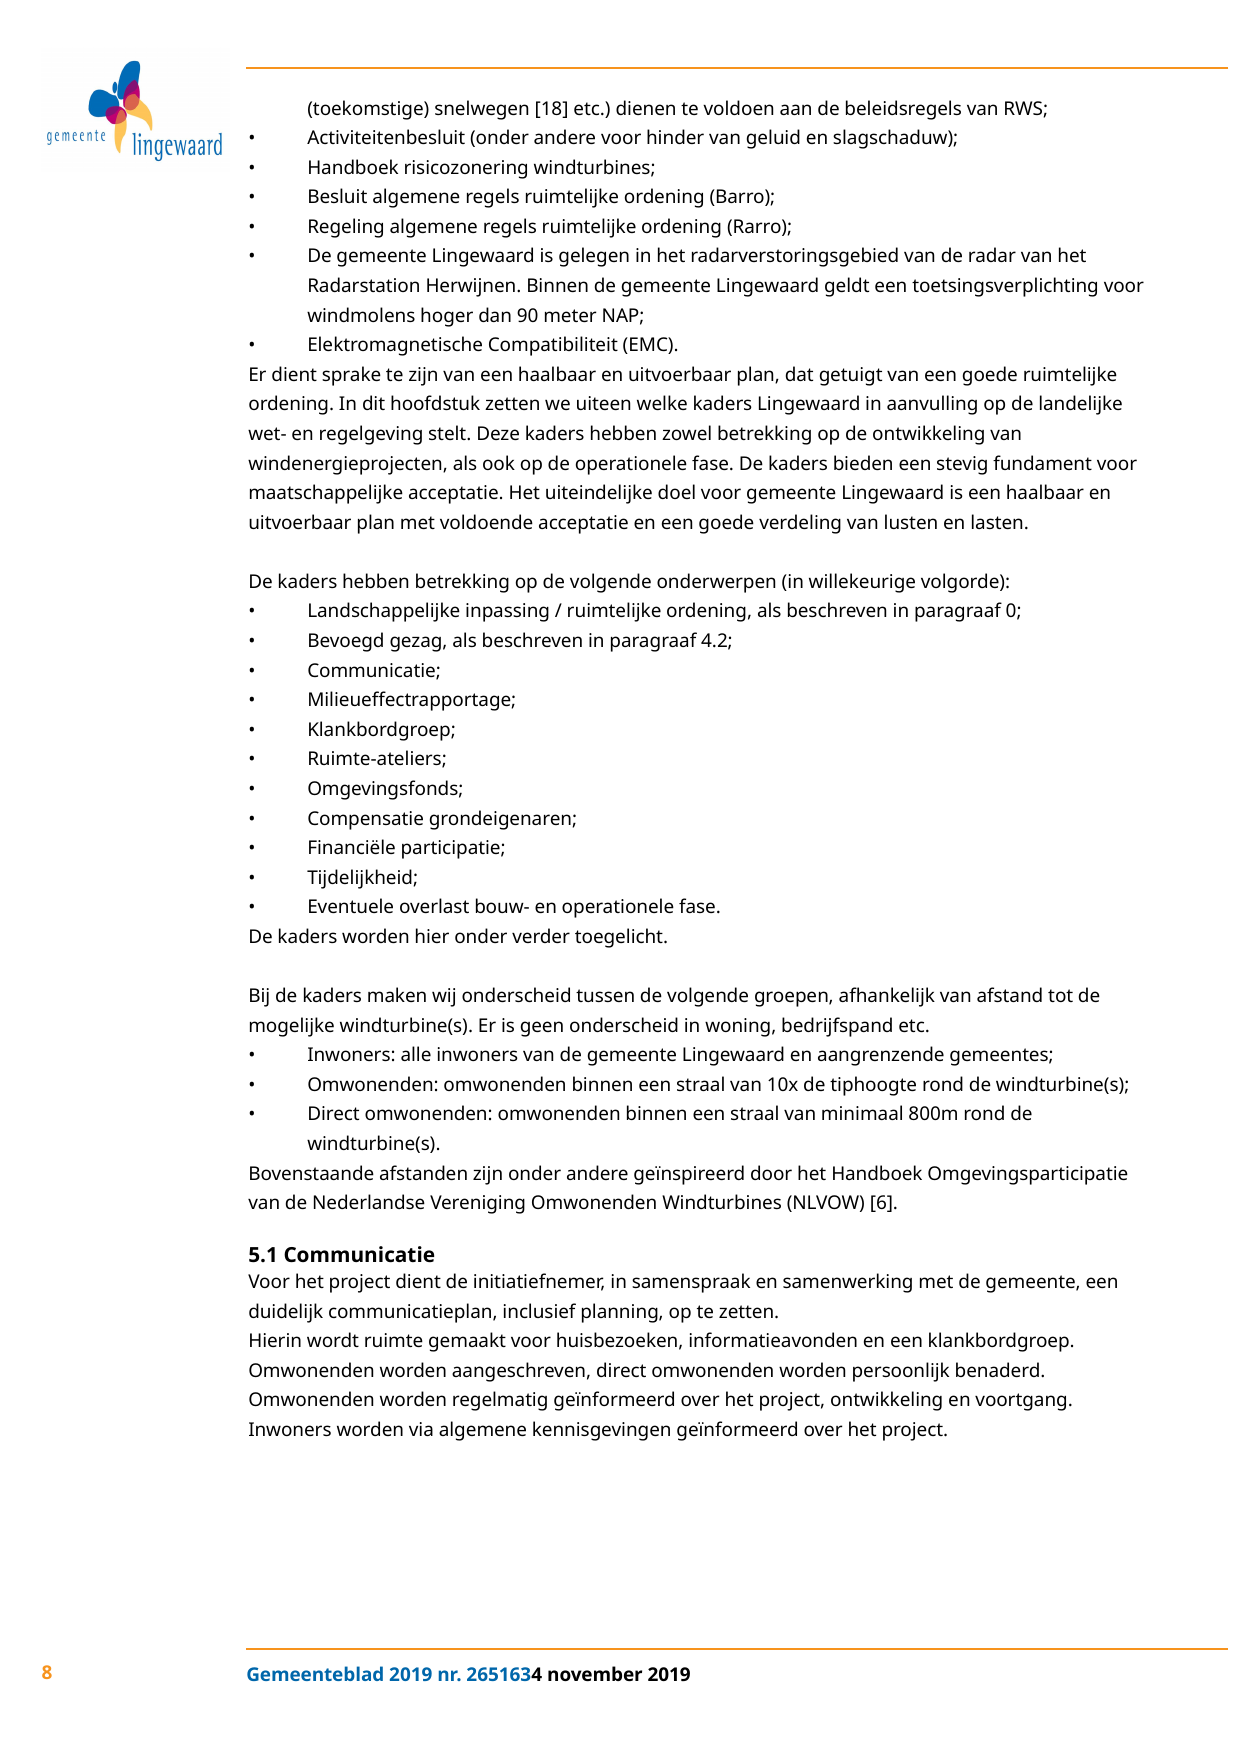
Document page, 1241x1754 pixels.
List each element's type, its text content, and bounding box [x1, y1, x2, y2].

list Omwonenden: omwonenden binnen een straal van 10x de tiphoogte rond de windturbine(s); [248, 1071, 1152, 1097]
text De kaders worden hier onder verder toegelicht. [248, 923, 1152, 949]
list Elektromagnetische Compatibiliteit (EMC). [248, 331, 1152, 357]
list Bevoegd gezag, als beschreven in paragraaf 4.2; [248, 627, 1152, 653]
list De gemeente Lingewaard is gelegen in het radarverstoringsgebied van de radar van het Radarstation Herwijnen. Binnen de gemeente Lingewaard geldt een toetsingsverplichting voor windmolens hoger dan 90 meter NAP; [248, 243, 1152, 328]
list Tijdelijkheid; [248, 864, 1152, 890]
list Compensatie grondeigenaren; [248, 805, 1152, 831]
list Regeling algemene regels ruimtelijke ordening (Rarro); [248, 213, 1152, 239]
text Bij de kaders maken wij onderscheid tussen de volgende groepen, afhankelijk van afstand tot de mogelijke windturbine(s). Er is geen onderscheid in woning, bedrijfspand etc. [248, 982, 1152, 1038]
text 5.1 Communicatie [248, 1240, 1152, 1268]
list Landschappelijke inpassing / ruimtelijke ordening, als beschreven in paragraaf 0; [248, 598, 1152, 623]
text Voor het project dient de initiatiefnemer, in samenspraak en samenwerking met de gemeente, een duidelijk communicatieplan, inclusief planning, op te zetten. [248, 1268, 1152, 1323]
list Communicatie; [248, 657, 1152, 683]
list Milieueffectrapportage; [248, 686, 1152, 712]
text De kaders hebben betrekking op de volgende onderwerpen (in willekeurige volgorde): [248, 568, 1152, 594]
text Bovenstaande afstanden zijn onder andere geïnspireerd door het Handboek Omgevingsparticipatie van de Nederlandse Vereniging Omwonenden Windturbines (NLVOW) [6]. [248, 1160, 1152, 1215]
list Handboek risicozonering windturbines; [248, 154, 1152, 180]
list Ruimte-ateliers; [248, 746, 1152, 771]
text Er dient sprake te zijn van een haalbaar en uitvoerbaar plan, dat getuigt van een goede ruimtelijke ordening. In dit hoofdstuk zetten we uiteen welke kaders Lingewaard in aanvulling op de landelijke wet- en regelgeving stelt. Deze kaders hebben zowel betrekking op de ontwikkeling van windenergieprojecten, als ook op de operationele fase. De kaders bieden een stevig fundament voor maatschappelijke acceptatie. Het uiteindelijke doel voor gemeente Lingewaard is een haalbaar en uitvoerbaar plan met voldoende acceptatie en een goede verdeling van lusten en lasten. [248, 361, 1152, 535]
list Inwoners: alle inwoners van de gemeente Lingewaard en aangrenzende gemeentes; [248, 1041, 1152, 1067]
list Omgevingsfonds; [248, 775, 1152, 801]
picture [41, 47, 231, 172]
list Klankbordgroep; [248, 716, 1152, 742]
text Omwonenden worden aangeschreven, direct omwonenden worden persoonlijk benaderd. Omwonenden worden regelmatig geïnformeerd over het project, ontwikkeling en voortgang. Inwoners worden via algemene kennisgevingen geïnformeerd over het project. [248, 1357, 1152, 1442]
list Activiteitenbesluit (onder andere voor hinder van geluid en slagschaduw); [248, 124, 1152, 150]
text Hierin wordt ruimte gemaakt voor huisbezoeken, informatieavonden en een klankbordgroep. [248, 1327, 1152, 1353]
list Financiële participatie; [248, 834, 1152, 860]
list Eventuele overlast bouw- en operationele fase. [248, 893, 1152, 919]
list (toekomstige) snelwegen [18] etc.) dienen te voldoen aan de beleidsregels van RWS; [248, 95, 1152, 121]
list Besluit algemene regels ruimtelijke ordening (Barro); [248, 183, 1152, 209]
list Direct omwonenden: omwonenden binnen een straal van minimaal 800m rond de windturbine(s). [248, 1101, 1152, 1156]
